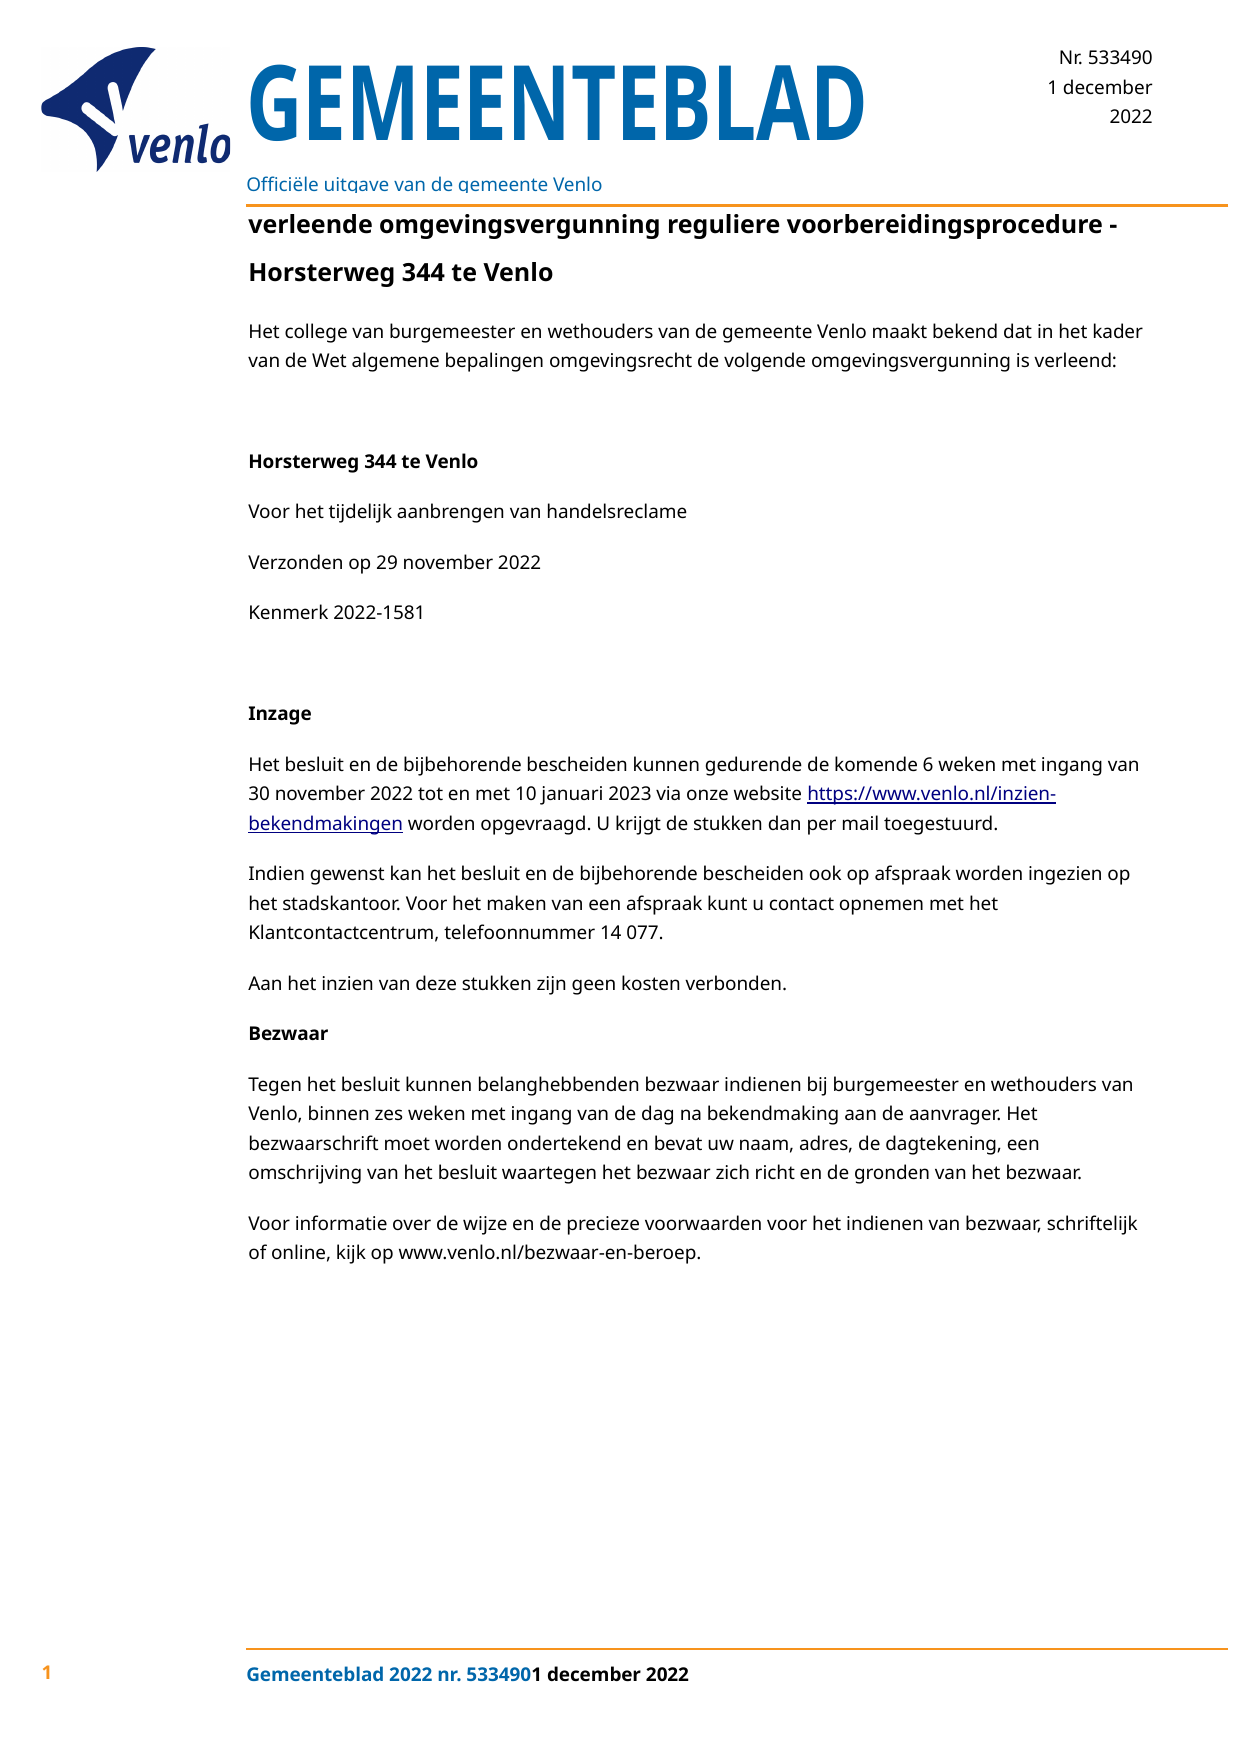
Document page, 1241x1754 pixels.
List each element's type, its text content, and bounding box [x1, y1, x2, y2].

text Het college van burgemeester en wethouders van de gemeente Venlo maakt bekend dat in het kader van de Wet algemene bepalingen omgevingsrecht de volgende omgevingsvergunning is verleend: [248, 318, 1152, 373]
text Voor het tijdelijk aanbrengen van handelsreclame [248, 499, 1152, 524]
text Bezwaar [248, 1020, 1152, 1046]
text Kenmerk 2022-1581 [248, 599, 1152, 625]
text Voor informatie over de wijze en de precieze voorwaarden voor het indienen van bezwaar, schriftelijk of online, kijk op www.venlo.nl/bezwaar-en-beroep. [248, 1210, 1152, 1265]
text Tegen het besluit kunnen belanghebbenden bezwaar indienen bij burgemeester en wethouders van Venlo, binnen zes weken met ingang van de dag na bekendmaking aan de aanvrager. Het bezwaarschrift moet worden ondertekend en bevat uw naam, adres, de dagtekening, een omschrijving van het besluit waartegen het bezwaar zich richt en de gronden van het bezwaar. [248, 1071, 1152, 1185]
picture [41, 47, 231, 172]
text Aan het inzien van deze stukken zijn geen kosten verbonden. [248, 970, 1152, 996]
text Het besluit en de bijbehorende bescheiden kunnen gedurende de komende 6 weken met ingang van 30 november 2022 tot en met 10 januari 2023 via onze website https://www.venlo.nl/inzien-bekendmakingen worden opgevraagd. U krijgt de stukken dan per mail toegestuurd. [248, 751, 1152, 836]
text Inzage [248, 700, 1152, 726]
text Horsterweg 344 te Venlo [248, 448, 1152, 474]
text verleende omgevingsvergunning reguliere voorbereidingsprocedure - Horsterweg 344 te Venlo [248, 207, 1152, 288]
text Indien gewenst kan het besluit en de bijbehorende bescheiden ook op afspraak worden ingezien op het stadskantoor. Voor het maken van een afspraak kunt u contact opnemen met het Klantcontactcentrum, telefoonnummer 14 077. [248, 860, 1152, 945]
text Verzonden op 29 november 2022 [248, 549, 1152, 575]
